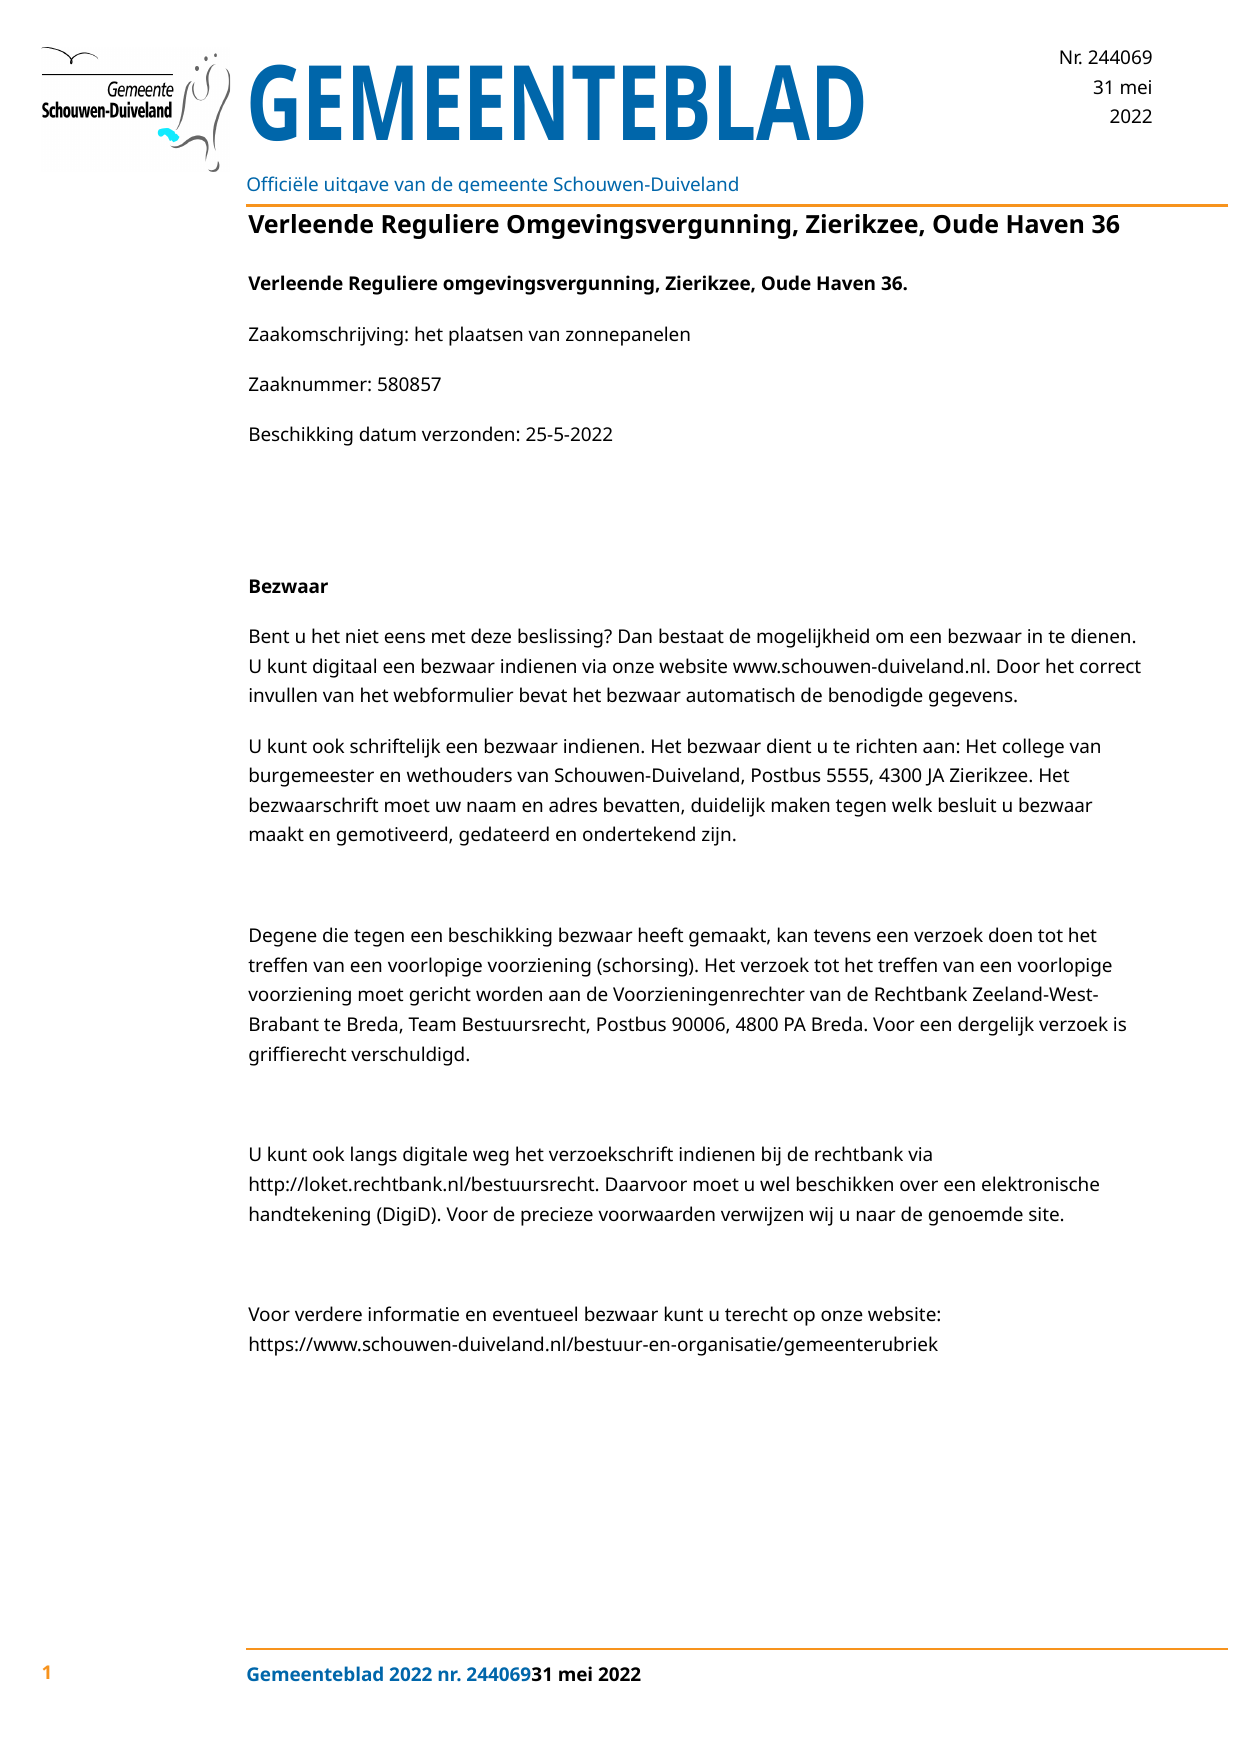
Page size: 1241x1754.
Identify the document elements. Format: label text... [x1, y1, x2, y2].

text U kunt ook langs digitale weg het verzoekschrift indienen bij de rechtbank via http://loket.rechtbank.nl/bestuursrecht. Daarvoor moet u wel beschikken over een elektronische handtekening (DigiD). Voor de precieze voorwaarden verwijzen wij u naar de genoemde site. [248, 1142, 1152, 1226]
text Verleende Reguliere Omgevingsvergunning, Zierikzee, Oude Haven 36 [248, 207, 1152, 241]
picture [41, 47, 231, 172]
text Degene die tegen een beschikking bezwaar heeft gemaakt, kan tevens een verzoek doen tot het treffen van een voorlopige voorziening (schorsing). Het verzoek tot het treffen van een voorlopige voorziening moet gericht worden aan de Voorzieningenrechter van de Rechtbank Zeeland-West-Brabant te Breda, Team Bestuursrecht, Postbus 90006, 4800 PA Breda. Voor een dergelijk verzoek is griffierecht verschuldigd. [248, 922, 1152, 1066]
text Voor verdere informatie en eventueel bezwaar kunt u terecht op onze website: https://www.schouwen-duiveland.nl/bestuur-en-organisatie/gemeenterubriek [248, 1302, 1152, 1357]
text U kunt ook schriftelijk een bezwaar indienen. Het bezwaar dient u te richten aan: Het college van burgemeester en wethouders van Schouwen-Duiveland, Postbus 5555, 4300 JA Zierikzee. Het bezwaarschrift moet uw naam en adres bevatten, duidelijk maken tegen welk besluit u bezwaar maakt en gemotiveerd, gedateerd en ondertekend zijn. [248, 733, 1152, 847]
text Beschikking datum verzonden: 25-5-2022 [248, 422, 1152, 447]
text Bent u het niet eens met deze beslissing? Dan bestaat de mogelijkheid om een bezwaar in te dienen. U kunt digitaal een bezwaar indienen via onze website www.schouwen-duiveland.nl. Door het correct invullen van het webformulier bevat het bezwaar automatisch de benodigde gegevens. [248, 623, 1152, 708]
text Verleende Reguliere omgevingsvergunning, Zierikzee, Oude Haven 36. [248, 270, 1152, 296]
text Zaaknummer: 580857 [248, 371, 1152, 397]
text Zaakomschrijving: het plaatsen van zonnepanelen [248, 321, 1152, 346]
text Bezwaar [248, 573, 1152, 598]
